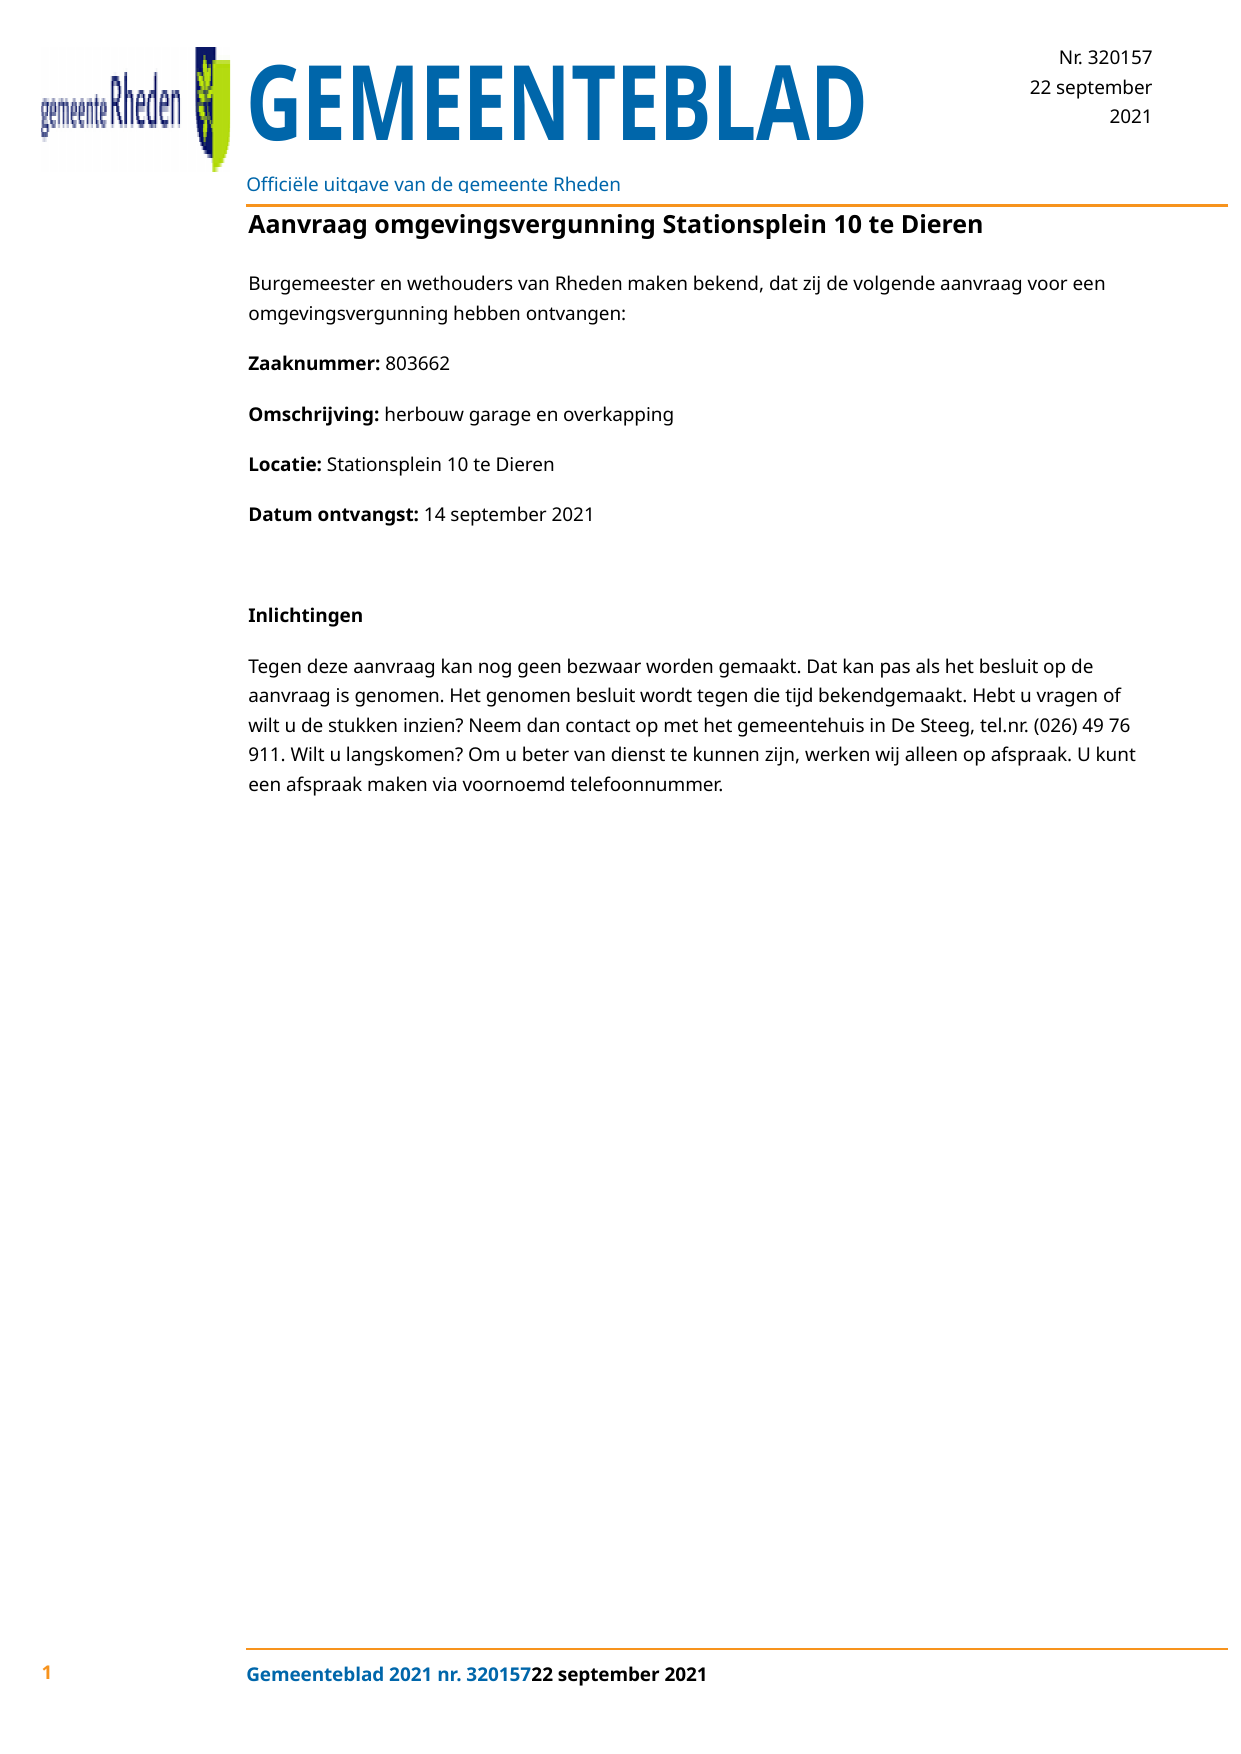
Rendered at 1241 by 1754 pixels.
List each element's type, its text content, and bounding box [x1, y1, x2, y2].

text Zaaknummer: 803662 [248, 350, 1152, 376]
text Burgemeester en wethouders van Rheden maken bekend, dat zij de volgende aanvraag voor een omgevingsvergunning hebben ontvangen: [248, 270, 1152, 326]
text Omschrijving: herbouw garage en overkapping [248, 401, 1152, 426]
text Inlichtingen [248, 602, 1152, 628]
text Aanvraag omgevingsvergunning Stationsplein 10 te Dieren [248, 207, 1152, 241]
text Tegen deze aanvraag kan nog geen bezwaar worden gemaakt. Dat kan pas als het besluit op de aanvraag is genomen. Het genomen besluit wordt tegen die tijd bekendgemaakt. Hebt u vragen of wilt u de stukken inzien? Neem dan contact op met het gemeentehuis in De Steeg, tel.nr. (026) 49 76 911. Wilt u langskomen? Om u beter van dienst te kunnen zijn, werken wij alleen op afspraak. U kunt een afspraak maken via voornoemd telefoonnummer. [248, 653, 1152, 797]
text Locatie: Stationsplein 10 te Dieren [248, 451, 1152, 477]
picture [41, 47, 231, 172]
text Datum ontvangst: 14 september 2021 [248, 502, 1152, 527]
